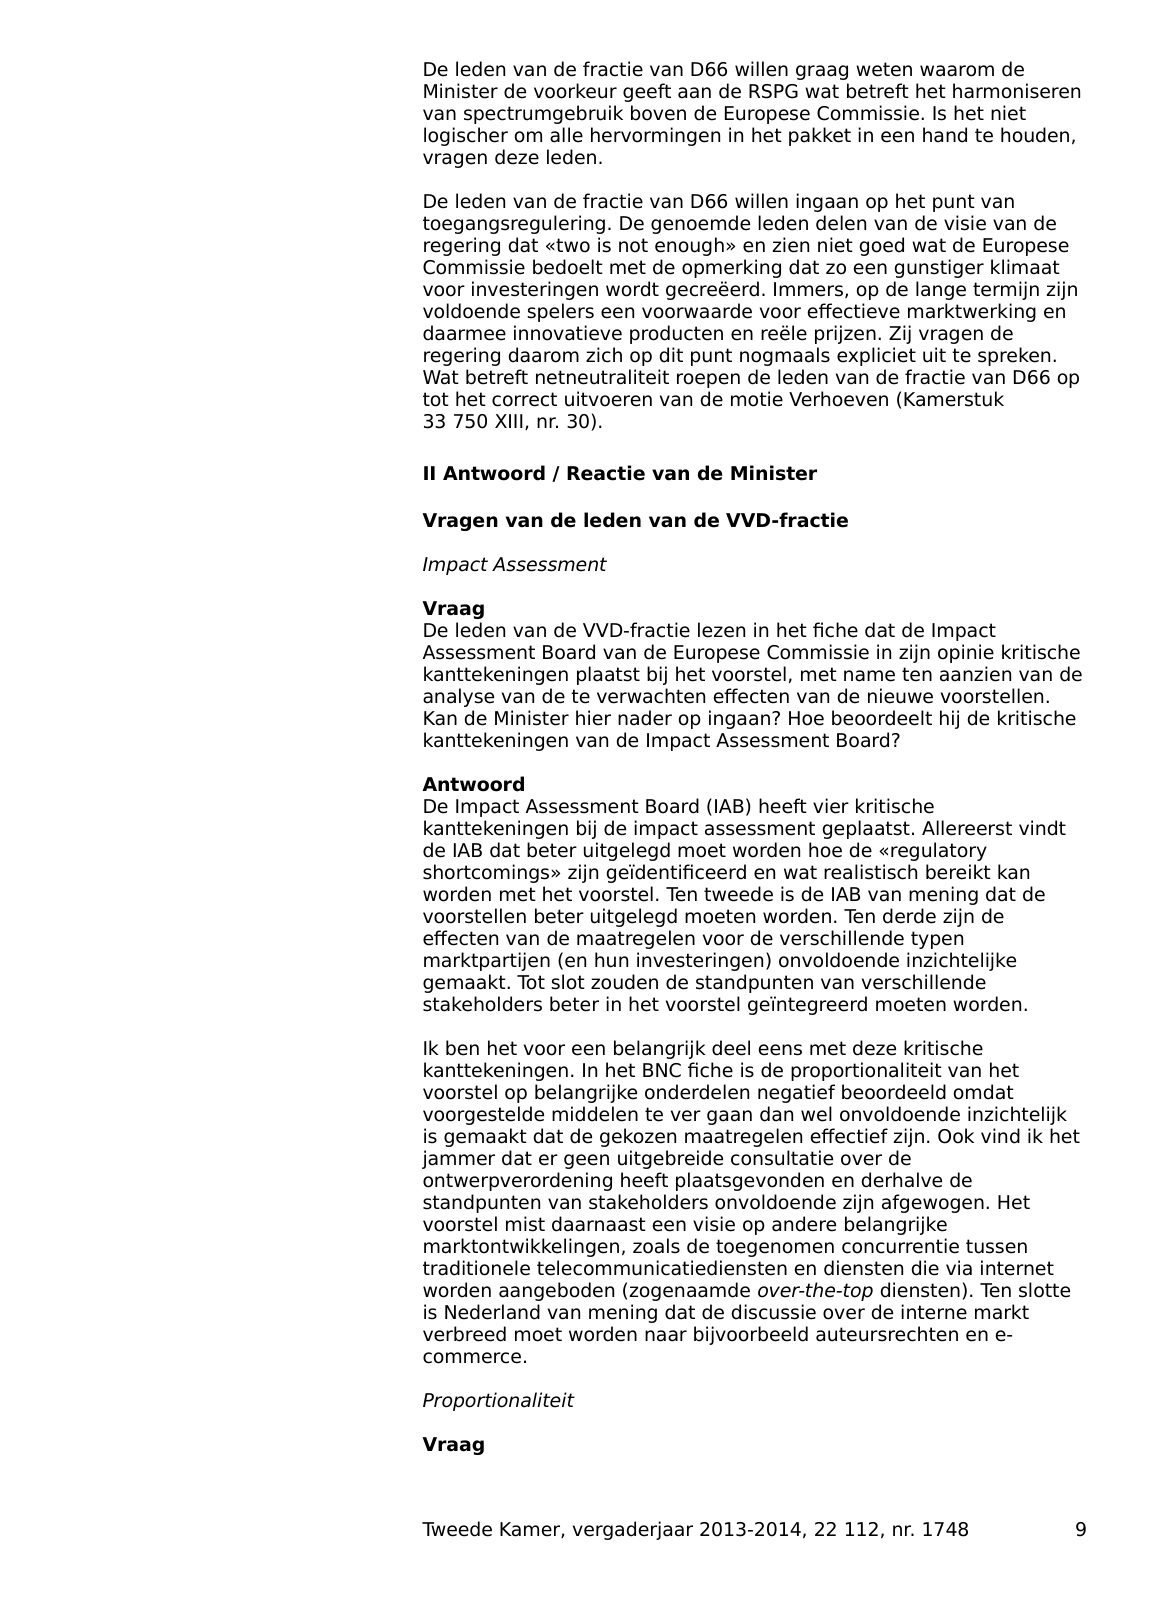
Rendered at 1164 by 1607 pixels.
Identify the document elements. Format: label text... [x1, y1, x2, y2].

text De leden van de VVD-fractie lezen in het fiche dat de Impact Assessment Board van de Europese Commissie in zijn opinie kritische kanttekeningen plaatst bij het voorstel, met name ten aanzien van de analyse van de te verwachten effecten van de nieuwe voorstellen. Kan de Minister hier nader op ingaan? Hoe beoordeelt hij de kritische kanttekeningen van de Impact Assessment Board? [422, 620, 1087, 752]
subtitle Impact Assessment [422, 554, 1087, 576]
subtitle Vragen van de leden van de VVD-fractie [422, 510, 1087, 532]
text Wat betreft netneutraliteit roepen de leden van de fractie van D66 op tot het correct uitvoeren van de motie Verhoeven (Kamerstuk 33 750 XIII, nr. 30). [422, 367, 1087, 433]
text Vraag [422, 1434, 1087, 1456]
text Antwoord [422, 774, 1087, 796]
text De leden van de fractie van D66 willen ingaan op het punt van toegangsregulering. De genoemde leden delen van de visie van de regering dat «two is not enough» en zien niet goed wat de Europese Commissie bedoelt met de opmerking dat zo een gunstiger klimaat voor investeringen wordt gecreëerd. Immers, op de lange termijn zijn voldoende spelers een voorwaarde voor effectieve marktwerking en daarmee innovatieve producten en reële prijzen. Zij vragen de regering daarom zich op dit punt nogmaals expliciet uit te spreken. [422, 191, 1087, 367]
text Ik ben het voor een belangrijk deel eens met deze kritische kanttekeningen. In het BNC fiche is de proportionaliteit van het voorstel op belangrijke onderdelen negatief beoordeeld omdat voorgestelde middelen te ver gaan dan wel onvoldoende inzichtelijk is gemaakt dat de gekozen maatregelen effectief zijn. Ook vind ik het jammer dat er geen uitgebreide consultatie over de ontwerpverordening heeft plaatsgevonden en derhalve de standpunten van stakeholders onvoldoende zijn afgewogen. Het voorstel mist daarnaast een visie op andere belangrijke marktontwikkelingen, zoals de toegenomen concurrentie tussen traditionele telecommunicatiediensten en diensten die via internet worden aangeboden (zogenaamde over-the-top diensten). Ten slotte is Nederland van mening dat de discussie over de interne markt verbreed moet worden naar bijvoorbeeld auteursrechten en e-commerce. [422, 1038, 1087, 1368]
subtitle Proportionaliteit [422, 1390, 1087, 1412]
subtitle II Antwoord / Reactie van de Minister [422, 463, 1087, 485]
text De leden van de fractie van D66 willen graag weten waarom de Minister de voorkeur geeft aan de RSPG wat betreft het harmoniseren van spectrumgebruik boven de Europese Commissie. Is het niet logischer om alle hervormingen in het pakket in een hand te houden, vragen deze leden. [422, 59, 1087, 169]
text De Impact Assessment Board (IAB) heeft vier kritische kanttekeningen bij de impact assessment geplaatst. Allereerst vindt de IAB dat beter uitgelegd moet worden hoe de «regulatory shortcomings» zijn geïdentificeerd en wat realistisch bereikt kan worden met het voorstel. Ten tweede is de IAB van mening dat de voorstellen beter uitgelegd moeten worden. Ten derde zijn de effecten van de maatregelen voor de verschillende typen marktpartijen (en hun investeringen) onvoldoende inzichtelijke gemaakt. Tot slot zouden de standpunten van verschillende stakeholders beter in het voorstel geïntegreerd moeten worden. [422, 796, 1087, 1016]
text Vraag [422, 598, 1087, 620]
